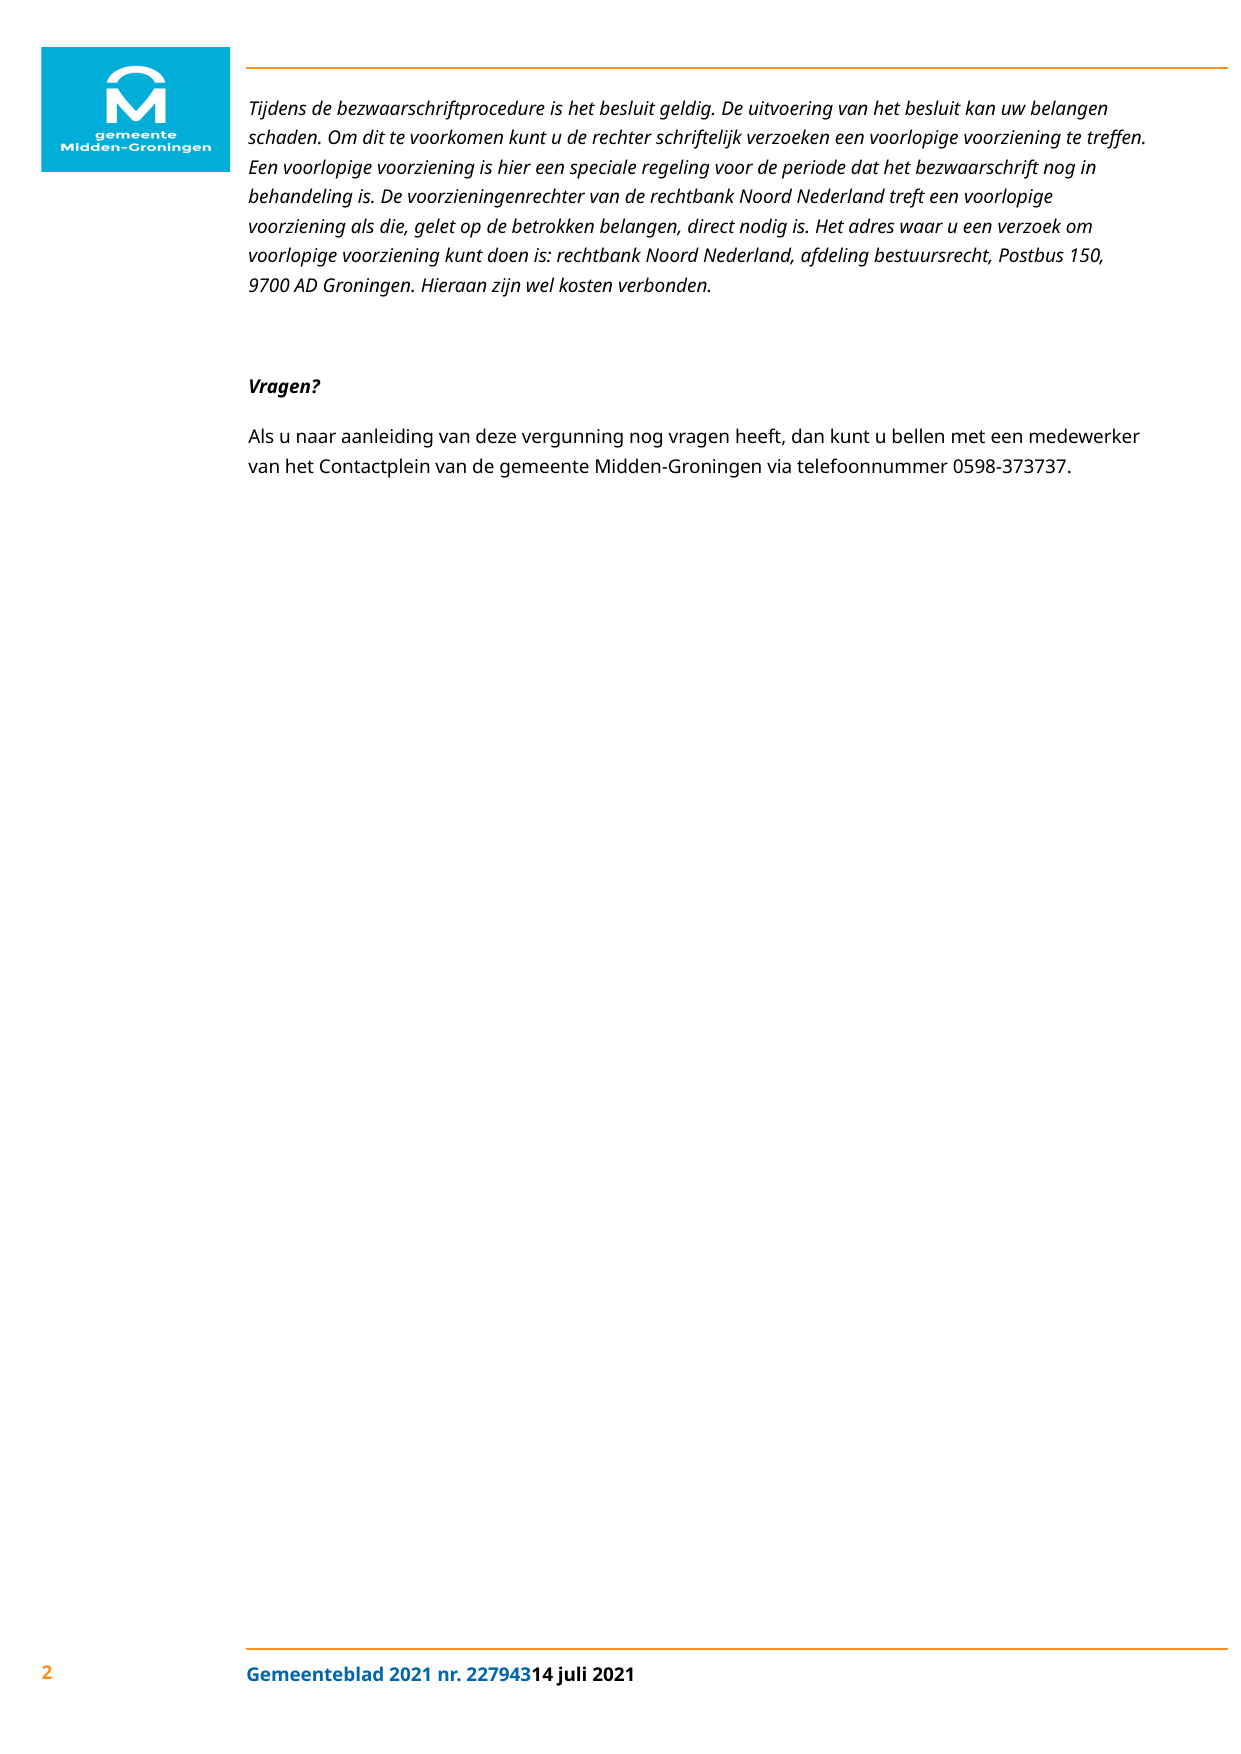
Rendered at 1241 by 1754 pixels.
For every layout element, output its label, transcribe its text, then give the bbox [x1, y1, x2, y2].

text Vragen? [248, 373, 1152, 399]
picture [108, 66, 164, 82]
text Als u naar aanleiding van deze vergunning nog vragen heeft, dan kunt u bellen met een medewerker van het Contactplein van de gemeente Midden-Groningen via telefoonnummer 0598-373737. [248, 423, 1152, 479]
picture [184, 146, 190, 153]
text Tijdens de bezwaarschriftprocedure is het besluit geldig. De uitvoering van het besluit kan uw belangen schaden. Om dit te voorkomen kunt u de rechter schriftelijk verzoeken een voorlopige voorziening te treffen. Een voorlopige voorziening is hier een speciale regeling voor de periode dat het bezwaarschrift nog in behandeling is. De voorzieningenrechter van de rechtbank Noord Nederland treft een voorlopige voorziening als die, gelet op de betrokken belangen, direct nodig is. Het adres waar u een verzoek om voorlopige voorziening kunt doen is: rechtbank Noord Nederland, afdeling bestuursrecht, Postbus 150, 9700 AD Groningen. Hieraan zijn wel kosten verbonden. [248, 95, 1152, 298]
picture [107, 89, 165, 122]
